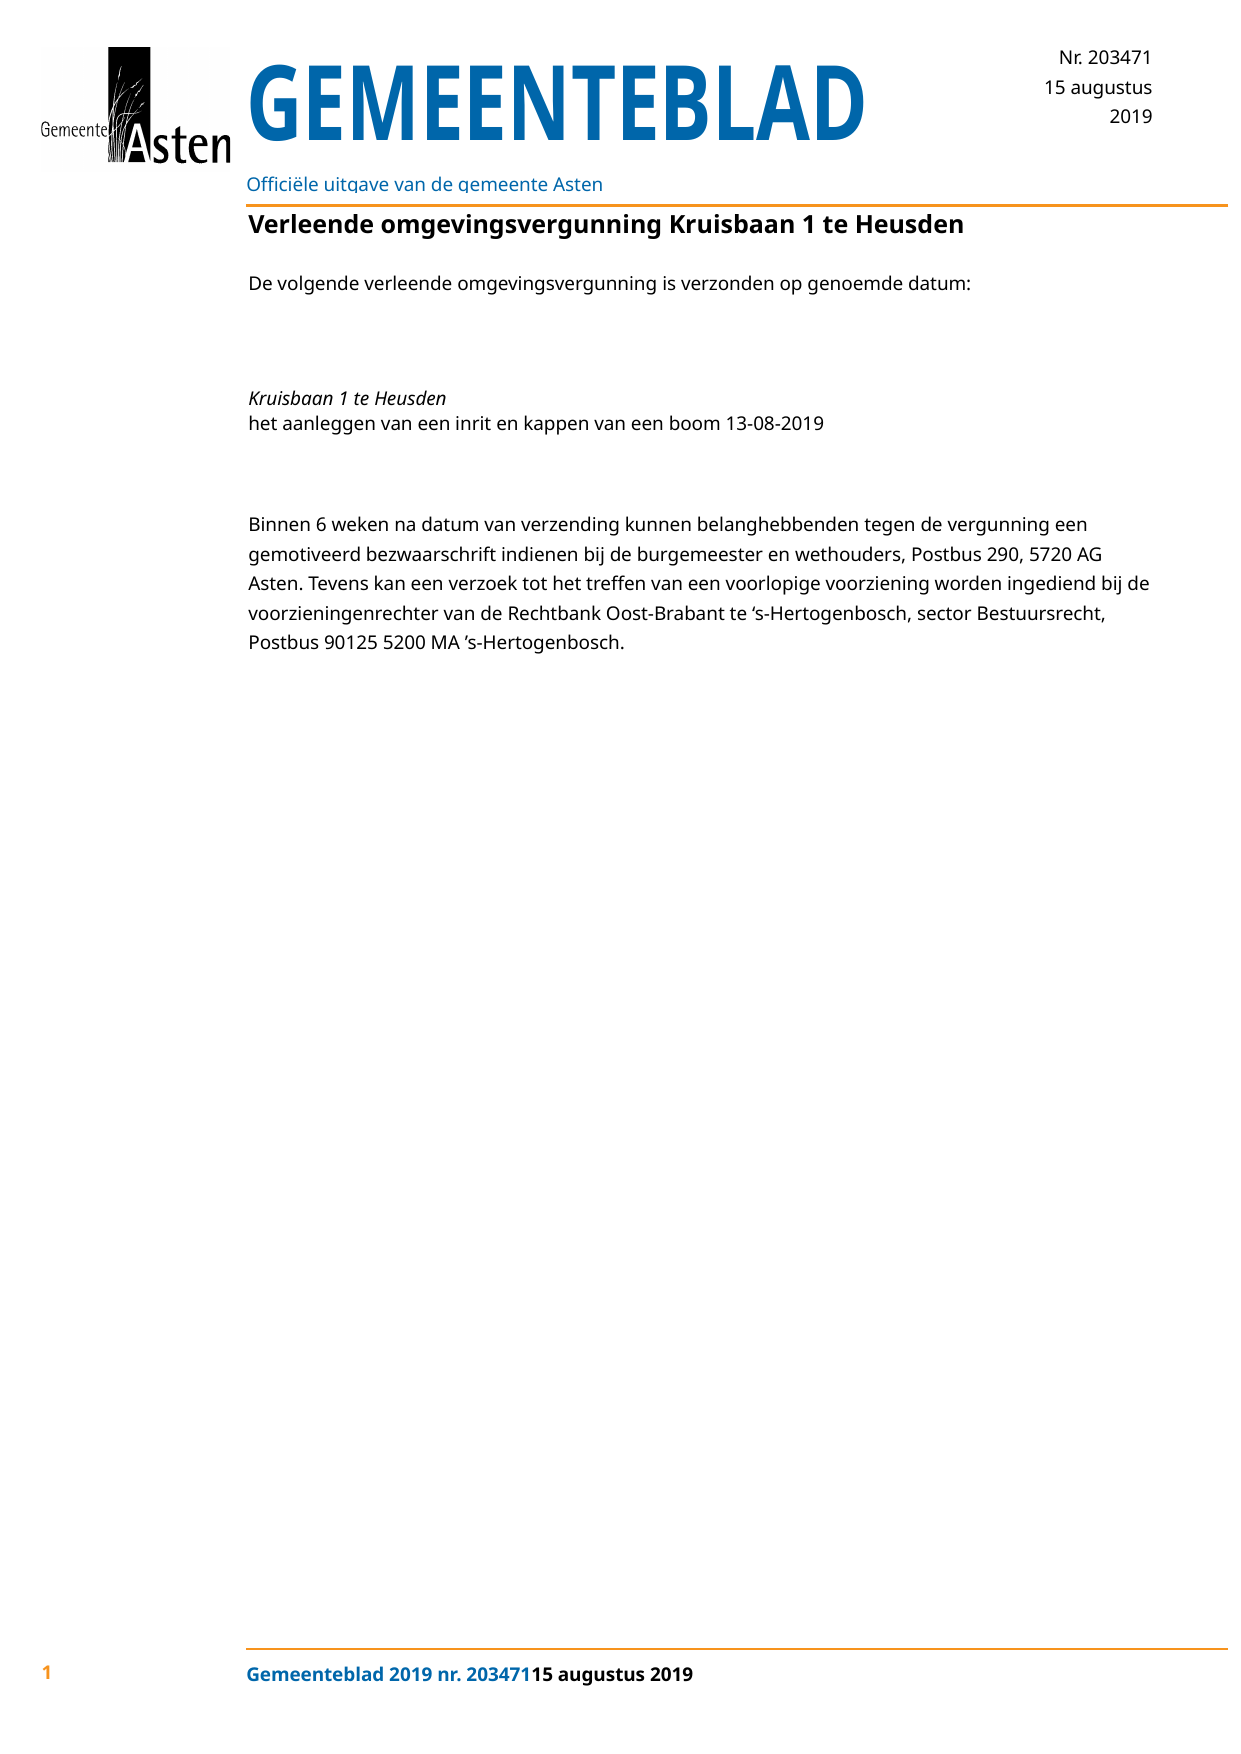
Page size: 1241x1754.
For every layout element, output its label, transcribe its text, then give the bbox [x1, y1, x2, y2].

text Kruisbaan 1 te Heusden [248, 385, 1152, 410]
text Verleende omgevingsvergunning Kruisbaan 1 te Heusden [248, 207, 1152, 241]
picture [41, 47, 231, 172]
text Binnen 6 weken na datum van verzending kunnen belanghebbenden tegen de vergunning een gemotiveerd bezwaarschrift indienen bij de burgemeester en wethouders, Postbus 290, 5720 AG Asten. Tevens kan een verzoek tot het treffen van een voorlopige voorziening worden ingediend bij de voorzieningenrechter van de Rechtbank Oost-Brabant te ‘s-Hertogenbosch, sector Bestuursrecht, Postbus 90125 5200 MA ’s-Hertogenbosch. [248, 511, 1152, 655]
text De volgende verleende omgevingsvergunning is verzonden op genoemde datum: [248, 270, 1152, 296]
text het aanleggen van een inrit en kappen van een boom 13-08-2019 [248, 410, 1152, 436]
